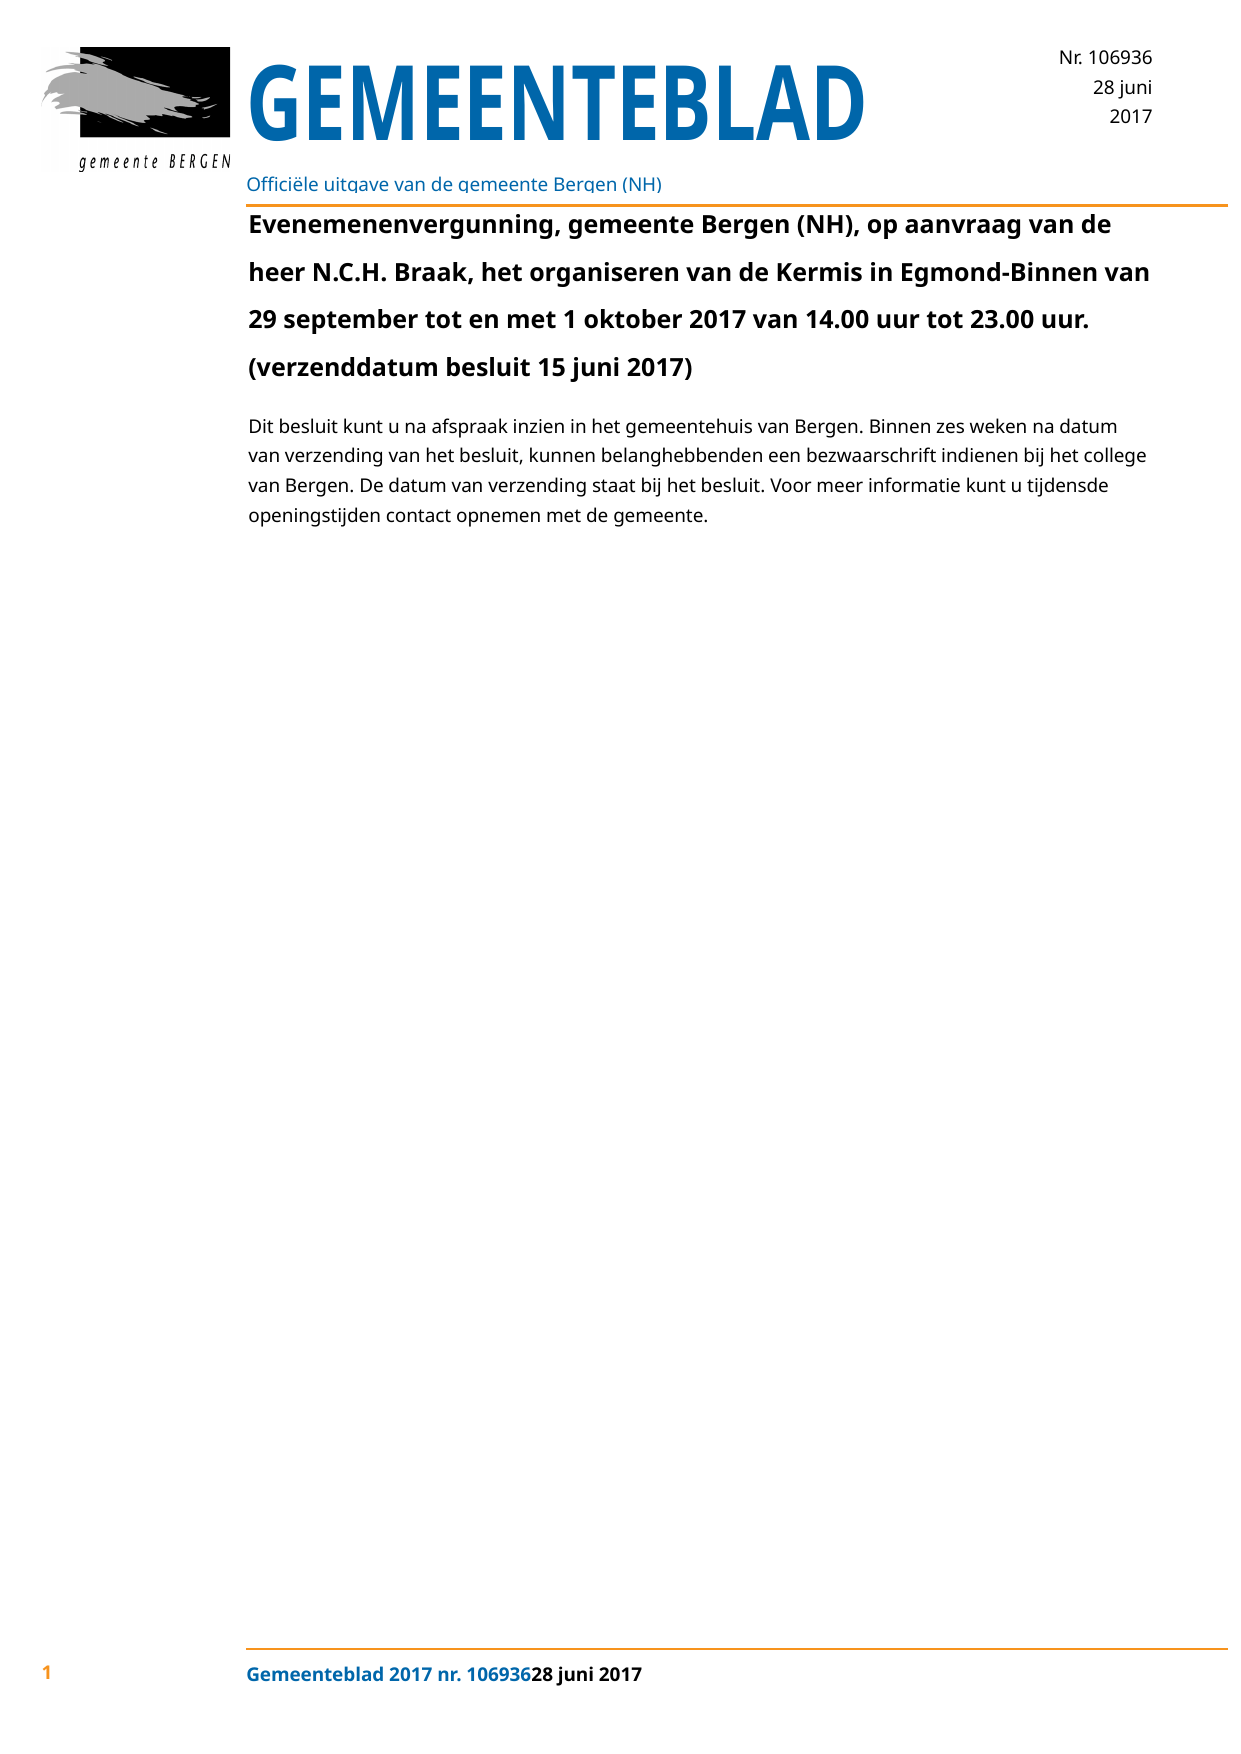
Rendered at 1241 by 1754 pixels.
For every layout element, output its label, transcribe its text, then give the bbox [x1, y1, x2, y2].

text Dit besluit kunt u na afspraak inzien in het gemeentehuis van Bergen. Binnen zes weken na datum van verzending van het besluit, kunnen belanghebbenden een bezwaarschrift indienen bij het college van Bergen. De datum van verzending staat bij het besluit. Voor meer informatie kunt u tijdensde openingstijden contact opnemen met de gemeente. [248, 413, 1152, 528]
text Evenemenenvergunning, gemeente Bergen (NH), op aanvraag van de heer N.C.H. Braak, het organiseren van de Kermis in Egmond-Binnen van 29 september tot en met 1 oktober 2017 van 14.00 uur tot 23.00 uur. (verzenddatum besluit 15 juni 2017) [248, 207, 1152, 384]
picture [41, 47, 231, 172]
